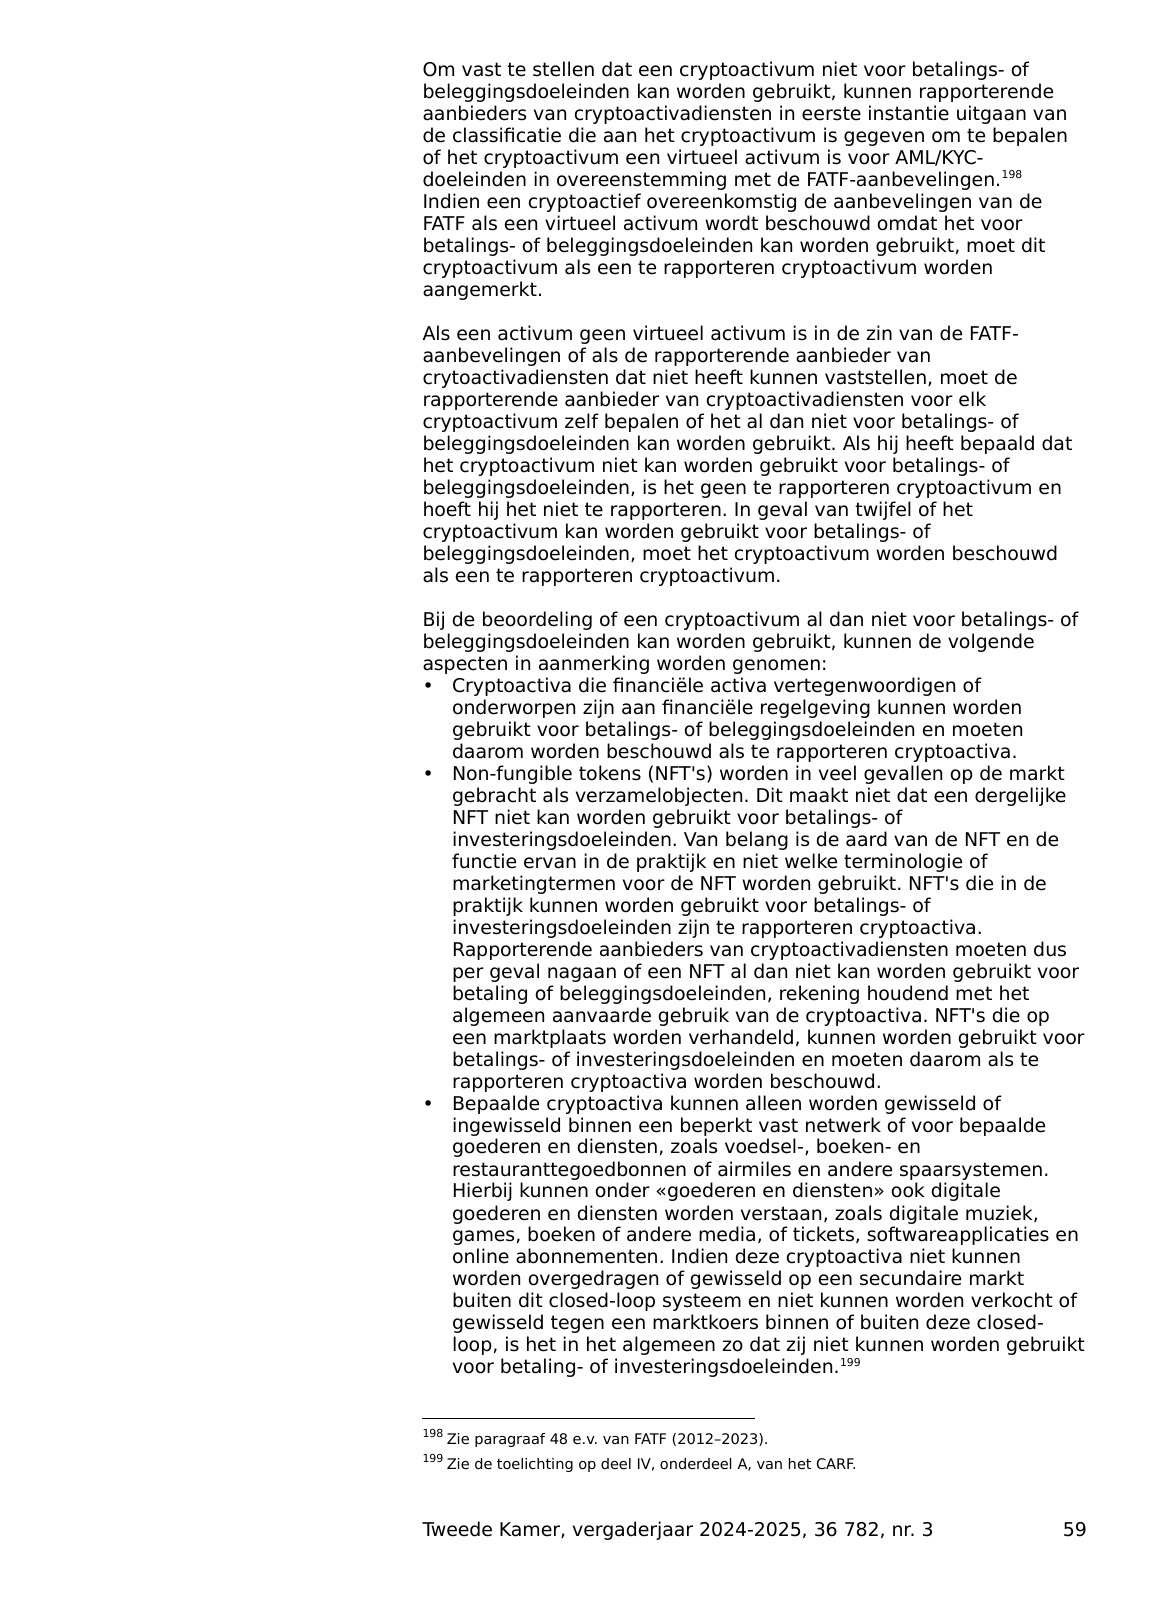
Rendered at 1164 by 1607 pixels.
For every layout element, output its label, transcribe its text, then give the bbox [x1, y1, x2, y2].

text • Non-fungible tokens (NFT's) worden in veel gevallen op de markt gebracht als verzamelobjecten. Dit maakt niet dat een dergelijke NFT niet kan worden gebruikt voor betalings- of investeringsdoeleinden. Van belang is de aard van de NFT en de functie ervan in de praktijk en niet welke terminologie of marketingtermen voor de NFT worden gebruikt. NFT's die in de praktijk kunnen worden gebruikt voor betalings- of investeringsdoeleinden zijn te rapporteren cryptoactiva. Rapporterende aanbieders van cryptoactivadiensten moeten dus per geval nagaan of een NFT al dan niet kan worden gebruikt voor betaling of beleggingsdoeleinden, rekening houdend met het algemeen aanvaarde gebruik van de cryptoactiva. NFT's die op een marktplaats worden verhandeld, kunnen worden gebruikt voor betalings- of investeringsdoeleinden en moeten daarom als te rapporteren cryptoactiva worden beschouwd. [422, 763, 1087, 1092]
text • Cryptoactiva die financiële activa vertegenwoordigen of onderworpen zijn aan financiële regelgeving kunnen worden gebruikt voor betalings- of beleggingsdoeleinden en moeten daarom worden beschouwd als te rapporteren cryptoactiva. [422, 675, 1087, 763]
text • Bepaalde cryptoactiva kunnen alleen worden gewisseld of ingewisseld binnen een beperkt vast netwerk of voor bepaalde goederen en diensten, zoals voedsel-, boeken- en restauranttegoedbonnen of airmiles en andere spaarsystemen. Hierbij kunnen onder «goederen en diensten» ook digitale goederen en diensten worden verstaan, zoals digitale muziek, games, boeken of andere media, of tickets, softwareapplicaties en online abonnementen. Indien deze cryptoactiva niet kunnen worden overgedragen of gewisseld op een secundaire markt buiten dit closed-loop systeem en niet kunnen worden verkocht of gewisseld tegen een marktkoers binnen of buiten deze closed-loop, is het in het algemeen zo dat zij niet kunnen worden gebruikt voor betaling- of investeringsdoeleinden. [422, 1092, 1087, 1378]
text Als een activum geen virtueel activum is in de zin van de FATF-aanbevelingen of als de rapporterende aanbieder van crytoactivadiensten dat niet heeft kunnen vaststellen, moet de rapporterende aanbieder van cryptoactivadiensten voor elk cryptoactivum zelf bepalen of het al dan niet voor betalings- of beleggingsdoeleinden kan worden gebruikt. Als hij heeft bepaald dat het cryptoactivum niet kan worden gebruikt voor betalings- of beleggingsdoeleinden, is het geen te rapporteren cryptoactivum en hoeft hij het niet te rapporteren. In geval van twijfel of het cryptoactivum kan worden gebruikt voor betalings- of beleggingsdoeleinden, moet het cryptoactivum worden beschouwd als een te rapporteren cryptoactivum. [422, 323, 1087, 587]
text Bij de beoordeling of een cryptoactivum al dan niet voor betalings- of beleggingsdoeleinden kan worden gebruikt, kunnen de volgende aspecten in aanmerking worden genomen: [422, 609, 1087, 675]
text Zie paragraaf 48 e.v. van FATF (2012–2023). [422, 1427, 1087, 1449]
text Zie de toelichting op deel IV, onderdeel A, van het CARF. [422, 1452, 1087, 1474]
text Om vast te stellen dat een cryptoactivum niet voor betalings- of beleggingsdoeleinden kan worden gebruikt, kunnen rapporterende aanbieders van cryptoactivadiensten in eerste instantie uitgaan van de classificatie die aan het cryptoactivum is gegeven om te bepalen of het cryptoactivum een virtueel activum is voor AML/KYC-doeleinden in overeenstemming met de FATF-aanbevelingen. Indien een cryptoactief overeenkomstig de aanbevelingen van de FATF als een virtueel activum wordt beschouwd omdat het voor betalings- of beleggingsdoeleinden kan worden gebruikt, moet dit cryptoactivum als een te rapporteren cryptoactivum worden aangemerkt. [422, 59, 1087, 301]
